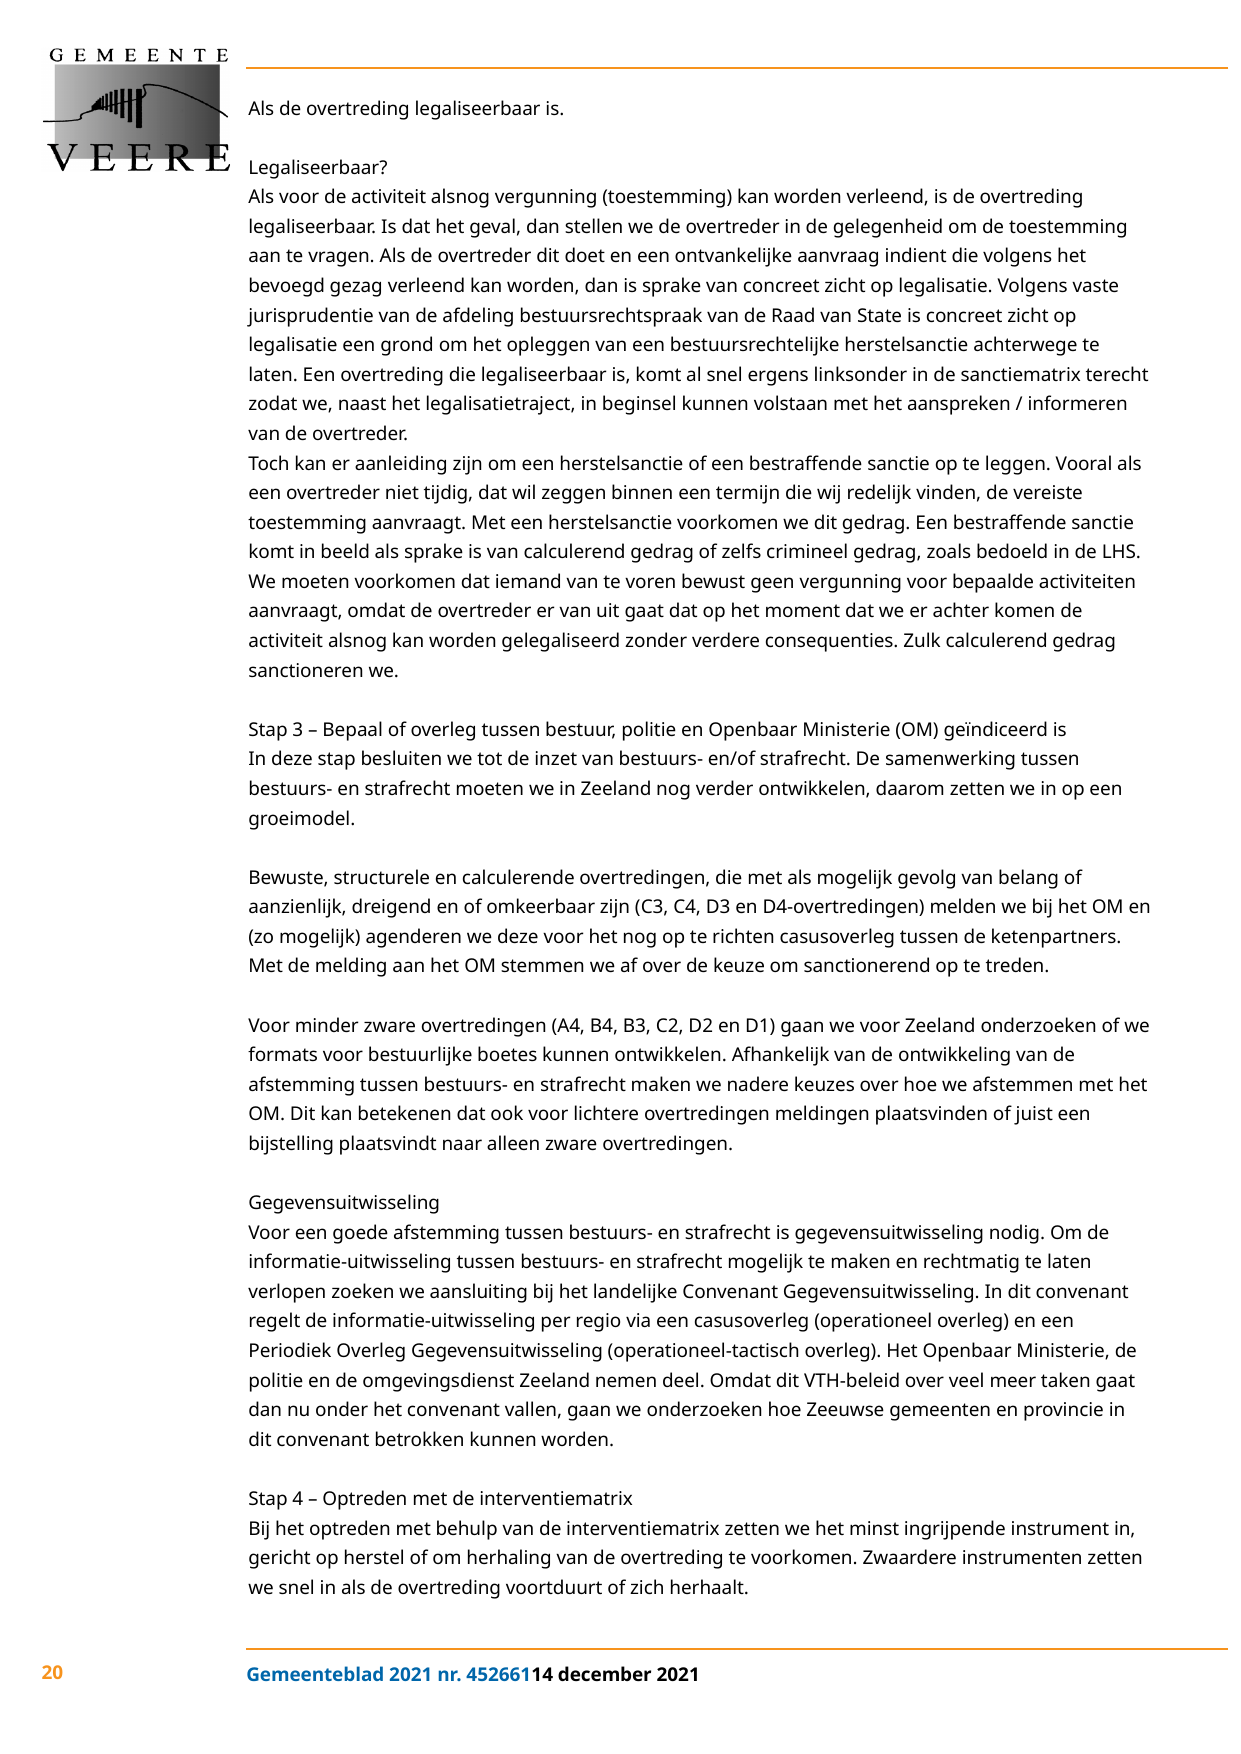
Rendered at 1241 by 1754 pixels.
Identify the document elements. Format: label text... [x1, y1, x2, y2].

text Bij het optreden met behulp van de interventiematrix zetten we het minst ingrijpende instrument in, gericht op herstel of om herhaling van de overtreding te voorkomen. Zwaardere instrumenten zetten we snel in als de overtreding voortduurt of zich herhaalt. [248, 1515, 1152, 1600]
text Gegevensuitwisseling [248, 1189, 1152, 1215]
text Stap 3 – Bepaal of overleg tussen bestuur, politie en Openbaar Ministerie (OM) geïndiceerd is [248, 716, 1152, 742]
text In deze stap besluiten we tot de inzet van bestuurs- en/of strafrecht. De samenwerking tussen bestuurs- en strafrecht moeten we in Zeeland nog verder ontwikkelen, daarom zetten we in op een groeimodel. [248, 746, 1152, 831]
text Als voor de activiteit alsnog vergunning (toestemming) kan worden verleend, is de overtreding legaliseerbaar. Is dat het geval, dan stellen we de overtreder in de gelegenheid om de toestemming aan te vragen. Als de overtreder dit doet en een ontvankelijke aanvraag indient die volgens het bevoegd gezag verleend kan worden, dan is sprake van concreet zicht op legalisatie. Volgens vaste jurisprudentie van de afdeling bestuursrechtspraak van de Raad van State is concreet zicht op legalisatie een grond om het opleggen van een bestuursrechtelijke herstelsanctie achterwege te laten. Een overtreding die legaliseerbaar is, komt al snel ergens linksonder in de sanctiematrix terecht zodat we, naast het legalisatietraject, in beginsel kunnen volstaan met het aanspreken / informeren van de overtreder. [248, 183, 1152, 446]
text Voor minder zware overtredingen (A4, B4, B3, C2, D2 en D1) gaan we voor Zeeland onderzoeken of we formats voor bestuurlijke boetes kunnen ontwikkelen. Afhankelijk van de ontwikkeling van de afstemming tussen bestuurs- en strafrecht maken we nadere keuzes over hoe we afstemmen met het OM. Dit kan betekenen dat ook voor lichtere overtredingen meldingen plaatsvinden of juist een bijstelling plaatsvindt naar alleen zware overtredingen. [248, 1012, 1152, 1156]
text Legaliseerbaar? [248, 154, 1152, 180]
text Stap 4 – Optreden met de interventiematrix [248, 1485, 1152, 1511]
text Voor een goede afstemming tussen bestuurs- en strafrecht is gegevensuitwisseling nodig. Om de informatie-uitwisseling tussen bestuurs- en strafrecht mogelijk te maken en rechtmatig te laten verlopen zoeken we aansluiting bij het landelijke Convenant Gegevensuitwisseling. In dit convenant regelt de informatie-uitwisseling per regio via een casusoverleg (operationeel overleg) en een Periodiek Overleg Gegevensuitwisseling (operationeel-tactisch overleg). Het Openbaar Ministerie, de politie en de omgevingsdienst Zeeland nemen deel. Omdat dit VTH-beleid over veel meer taken gaat dan nu onder het convenant vallen, gaan we onderzoeken hoe Zeeuwse gemeenten en provincie in dit convenant betrokken kunnen worden. [248, 1219, 1152, 1452]
text Bewuste, structurele en calculerende overtredingen, die met als mogelijk gevolg van belang of aanzienlijk, dreigend en of omkeerbaar zijn (C3, C4, D3 en D4-overtredingen) melden we bij het OM en (zo mogelijk) agenderen we deze voor het nog op te richten casusoverleg tussen de ketenpartners. Met de melding aan het OM stemmen we af over de keuze om sanctionerend op te treden. [248, 864, 1152, 978]
text Toch kan er aanleiding zijn om een herstelsanctie of een bestraffende sanctie op te leggen. Vooral als een overtreder niet tijdig, dat wil zeggen binnen een termijn die wij redelijk vinden, de vereiste toestemming aanvraagt. Met een herstelsanctie voorkomen we dit gedrag. Een bestraffende sanctie komt in beeld als sprake is van calculerend gedrag of zelfs crimineel gedrag, zoals bedoeld in de LHS. We moeten voorkomen dat iemand van te voren bewust geen vergunning voor bepaalde activiteiten aanvraagt, omdat de overtreder er van uit gaat dat op het moment dat we er achter komen de activiteit alsnog kan worden gelegaliseerd zonder verdere consequenties. Zulk calculerend gedrag sanctioneren we. [248, 450, 1152, 683]
text Als de overtreding legaliseerbaar is. [248, 95, 1152, 121]
picture [41, 47, 231, 172]
